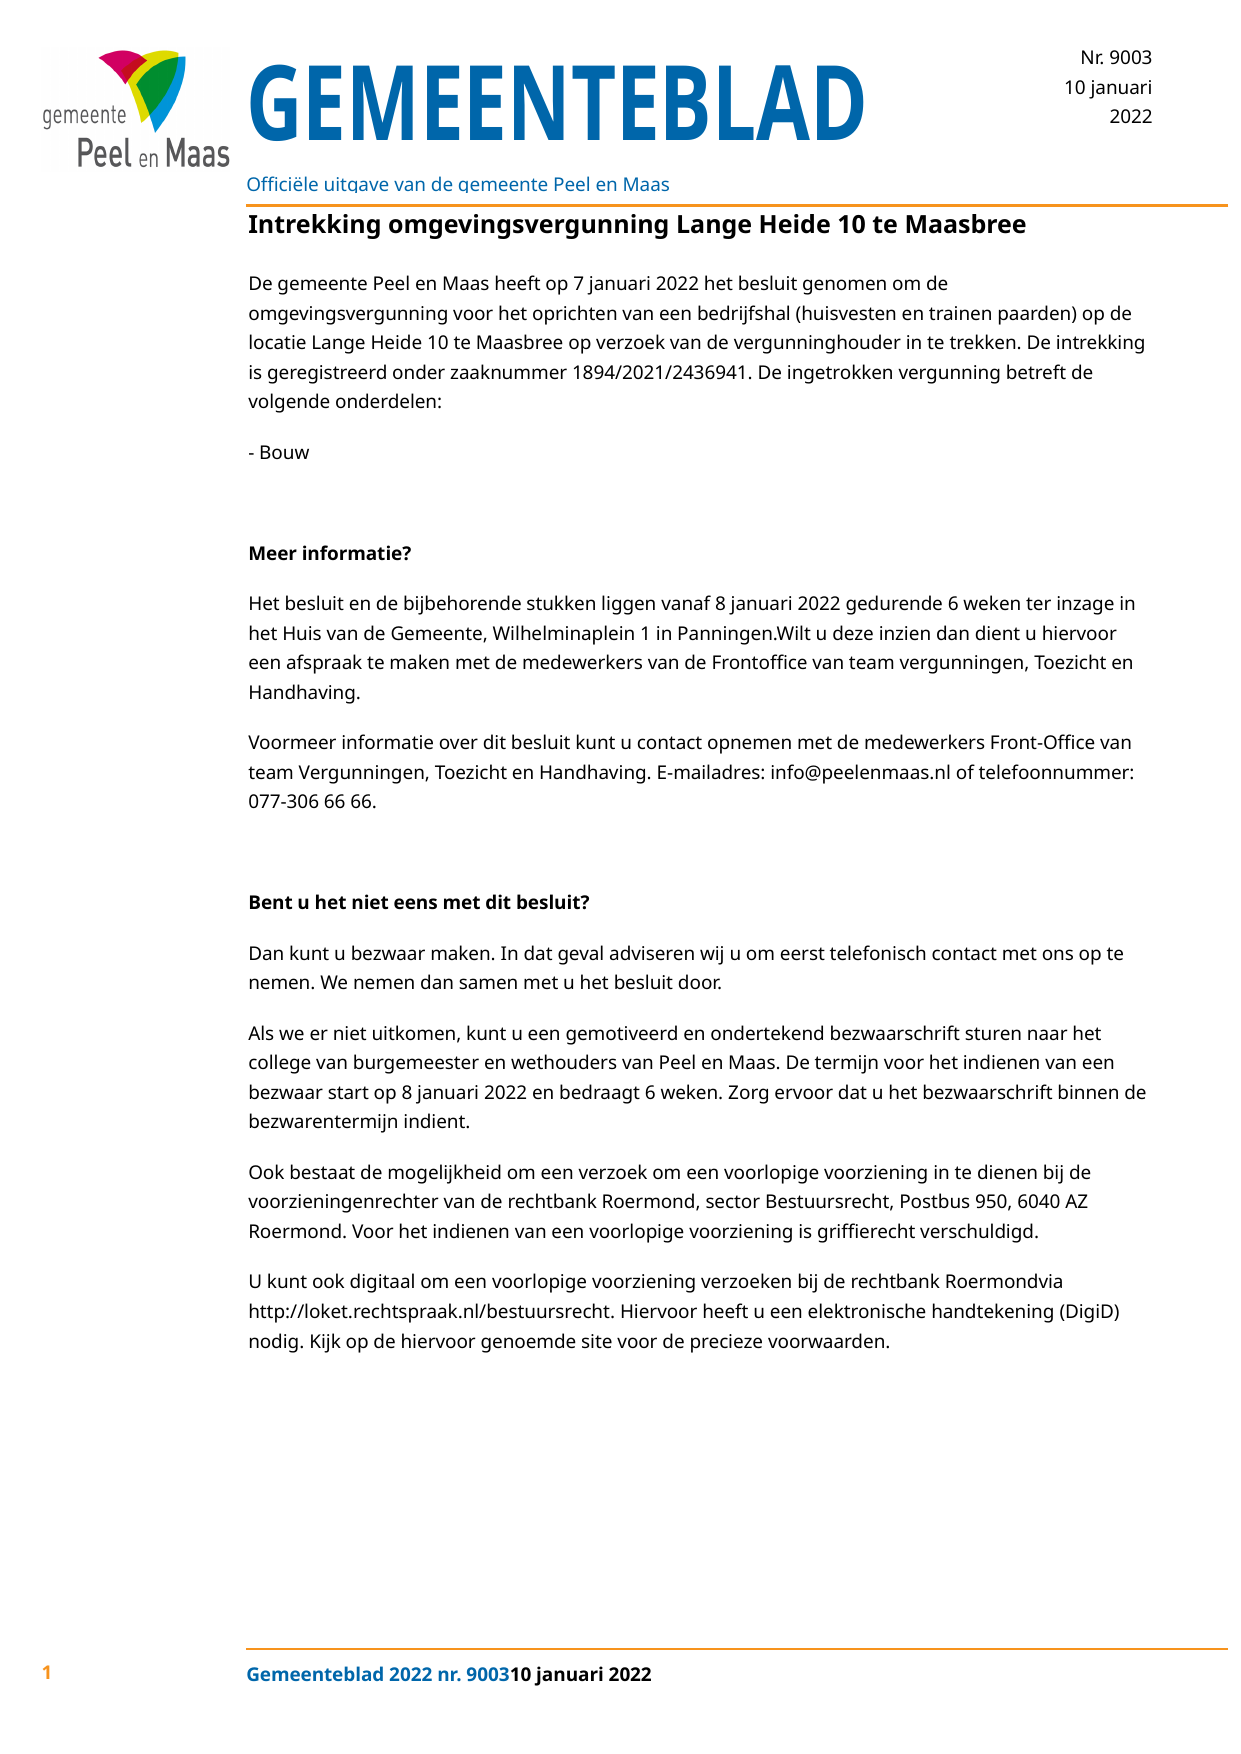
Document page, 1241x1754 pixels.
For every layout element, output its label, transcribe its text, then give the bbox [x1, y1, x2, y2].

text - Bouw [248, 439, 1152, 465]
text Intrekking omgevingsvergunning Lange Heide 10 te Maasbree [248, 207, 1152, 241]
text Het besluit en de bijbehorende stukken liggen vanaf 8 januari 2022 gedurende 6 weken ter inzage in het Huis van de Gemeente, Wilhelminaplein 1 in Panningen.Wilt u deze inzien dan dient u hiervoor een afspraak te maken met de medewerkers van de Frontoffice van team vergunningen, Toezicht en Handhaving. [248, 590, 1152, 705]
text Meer informatie? [248, 540, 1152, 566]
text Als we er niet uitkomen, kunt u een gemotiveerd en ondertekend bezwaarschrift sturen naar het college van burgemeester en wethouders van Peel en Maas. De termijn voor het indienen van een bezwaar start op 8 januari 2022 en bedraagt 6 weken. Zorg ervoor dat u het bezwaarschrift binnen de bezwarentermijn indient. [248, 1020, 1152, 1134]
text Dan kunt u bezwaar maken. In dat geval adviseren wij u om eerst telefonisch contact met ons op te nemen. We nemen dan samen met u het besluit door. [248, 940, 1152, 995]
text De gemeente Peel en Maas heeft op 7 januari 2022 het besluit genomen om de omgevingsvergunning voor het oprichten van een bedrijfshal (huisvesten en trainen paarden) op de locatie Lange Heide 10 te Maasbree op verzoek van de vergunninghouder in te trekken. De intrekking is geregistreerd onder zaaknummer 1894/2021/2436941. De ingetrokken vergunning betreft de volgende onderdelen: [248, 270, 1152, 414]
text Bent u het niet eens met dit besluit? [248, 889, 1152, 915]
picture [41, 47, 231, 172]
text Ook bestaat de mogelijkheid om een verzoek om een voorlopige voorziening in te dienen bij de voorzieningenrechter van de rechtbank Roermond, sector Bestuursrecht, Postbus 950, 6040 AZ Roermond. Voor het indienen van een voorlopige voorziening is griffierecht verschuldigd. [248, 1159, 1152, 1244]
text Voormeer informatie over dit besluit kunt u contact opnemen met de medewerkers Front-Office van team Vergunningen, Toezicht en Handhaving. E-mailadres: info@peelenmaas.nl of telefoonnummer: 077-306 66 66. [248, 729, 1152, 814]
text U kunt ook digitaal om een voorlopige voorziening verzoeken bij de rechtbank Roermondvia http://loket.rechtspraak.nl/bestuursrecht. Hiervoor heeft u een elektronische handtekening (DigiD) nodig. Kijk op de hiervoor genoemde site voor de precieze voorwaarden. [248, 1269, 1152, 1353]
